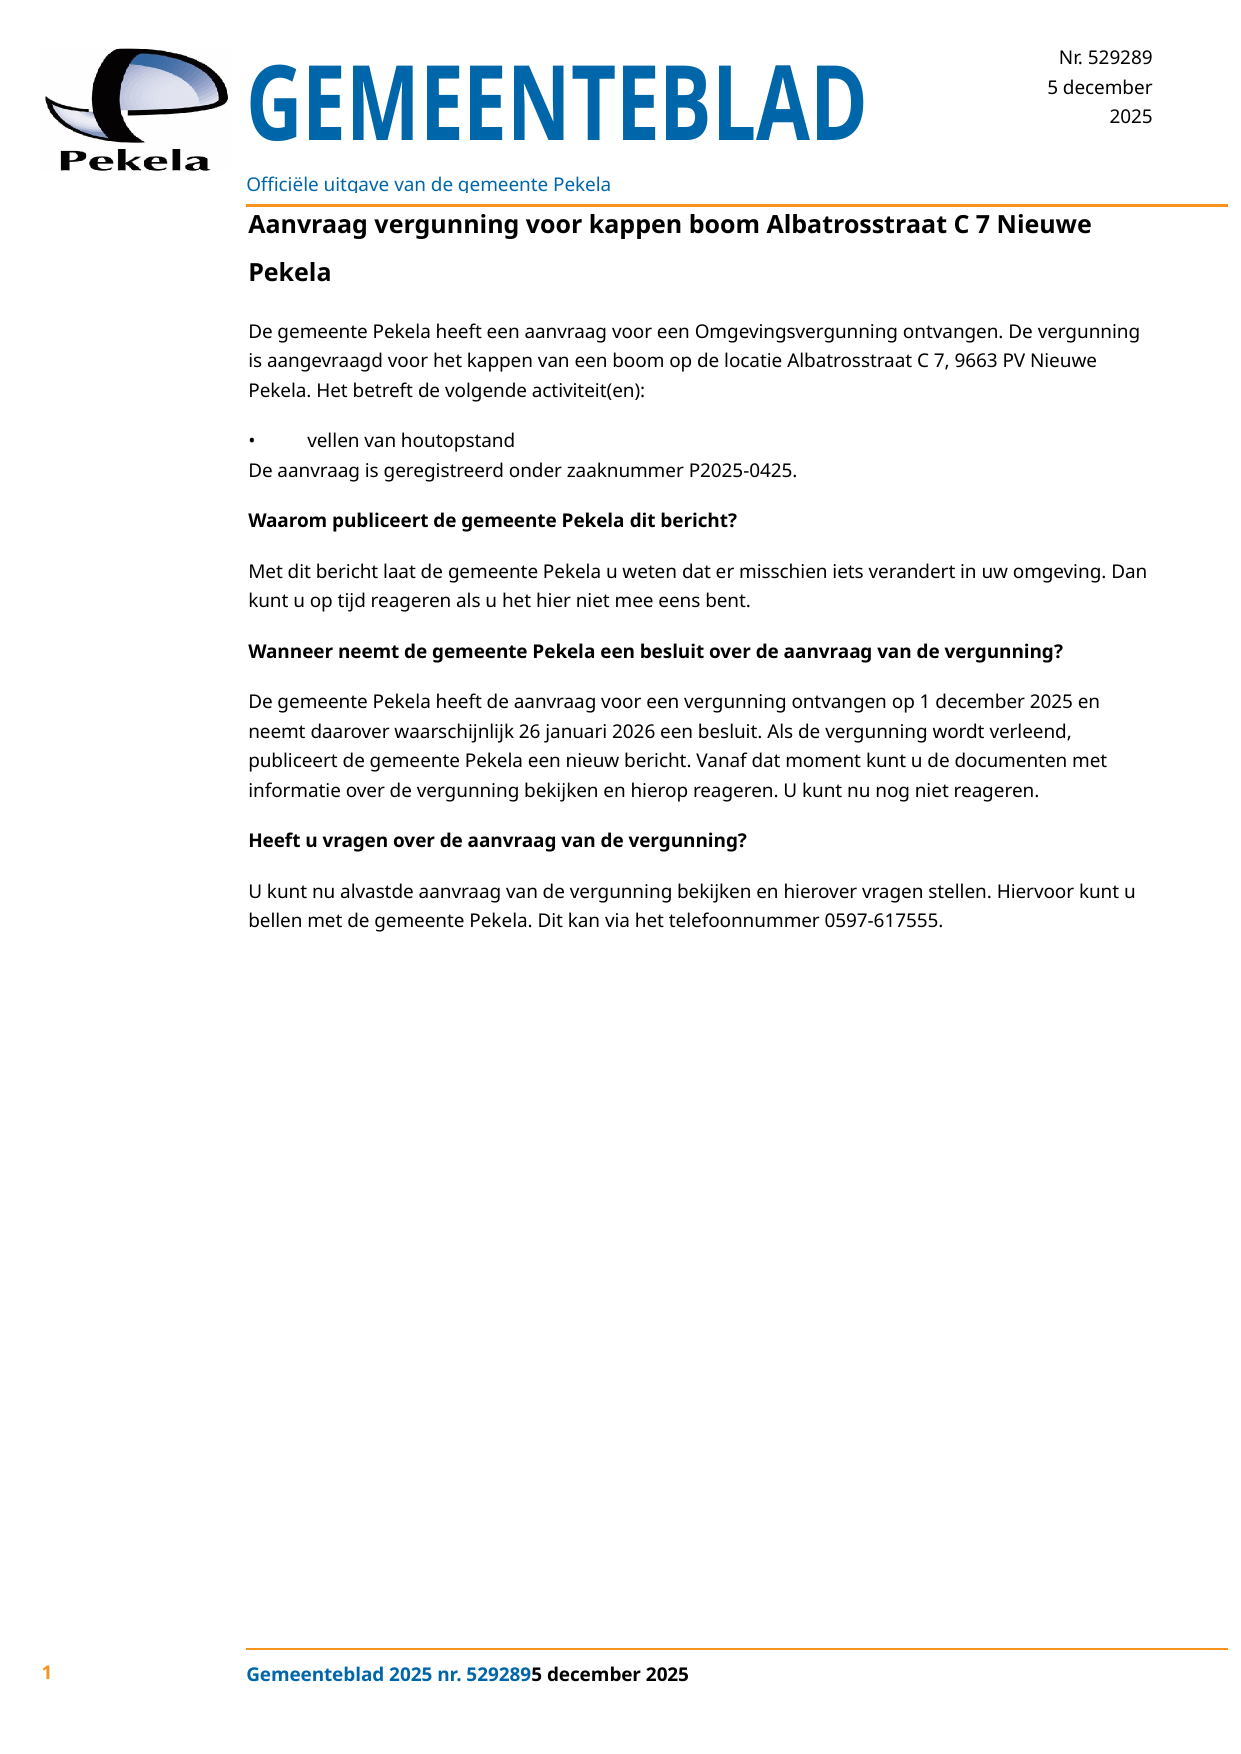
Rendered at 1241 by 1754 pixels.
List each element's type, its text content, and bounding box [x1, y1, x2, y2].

text De aanvraag is geregistreerd onder zaaknummer P2025-0425. [248, 457, 1152, 483]
text U kunt nu alvastde aanvraag van de vergunning bekijken en hierover vragen stellen. Hiervoor kunt u bellen met de gemeente Pekela. Dit kan via het telefoonnummer 0597-617555. [248, 878, 1152, 933]
text Waarom publiceert de gemeente Pekela dit bericht? [248, 507, 1152, 533]
text Wanneer neemt de gemeente Pekela een besluit over de aanvraag van de vergunning? [248, 638, 1152, 664]
text De gemeente Pekela heeft de aanvraag voor een vergunning ontvangen op 1 december 2025 en neemt daarover waarschijnlijk 26 januari 2026 een besluit. Als de vergunning wordt verleend, publiceert de gemeente Pekela een nieuw bericht. Vanaf dat moment kunt u de documenten met informatie over de vergunning bekijken en hierop reageren. U kunt nu nog niet reageren. [248, 688, 1152, 803]
picture [41, 47, 231, 172]
text Met dit bericht laat de gemeente Pekela u weten dat er misschien iets verandert in uw omgeving. Dan kunt u op tijd reageren als u het hier niet mee eens bent. [248, 558, 1152, 613]
list vellen van houtopstand [248, 427, 1152, 453]
text De gemeente Pekela heeft een aanvraag voor een Omgevingsvergunning ontvangen. De vergunning is aangevraagd voor het kappen van een boom op de locatie Albatrosstraat C 7, 9663 PV Nieuwe Pekela. Het betreft de volgende activiteit(en): [248, 318, 1152, 403]
text Heeft u vragen over de aanvraag van de vergunning? [248, 827, 1152, 853]
text Aanvraag vergunning voor kappen boom Albatrosstraat C 7 Nieuwe Pekela [248, 207, 1152, 288]
